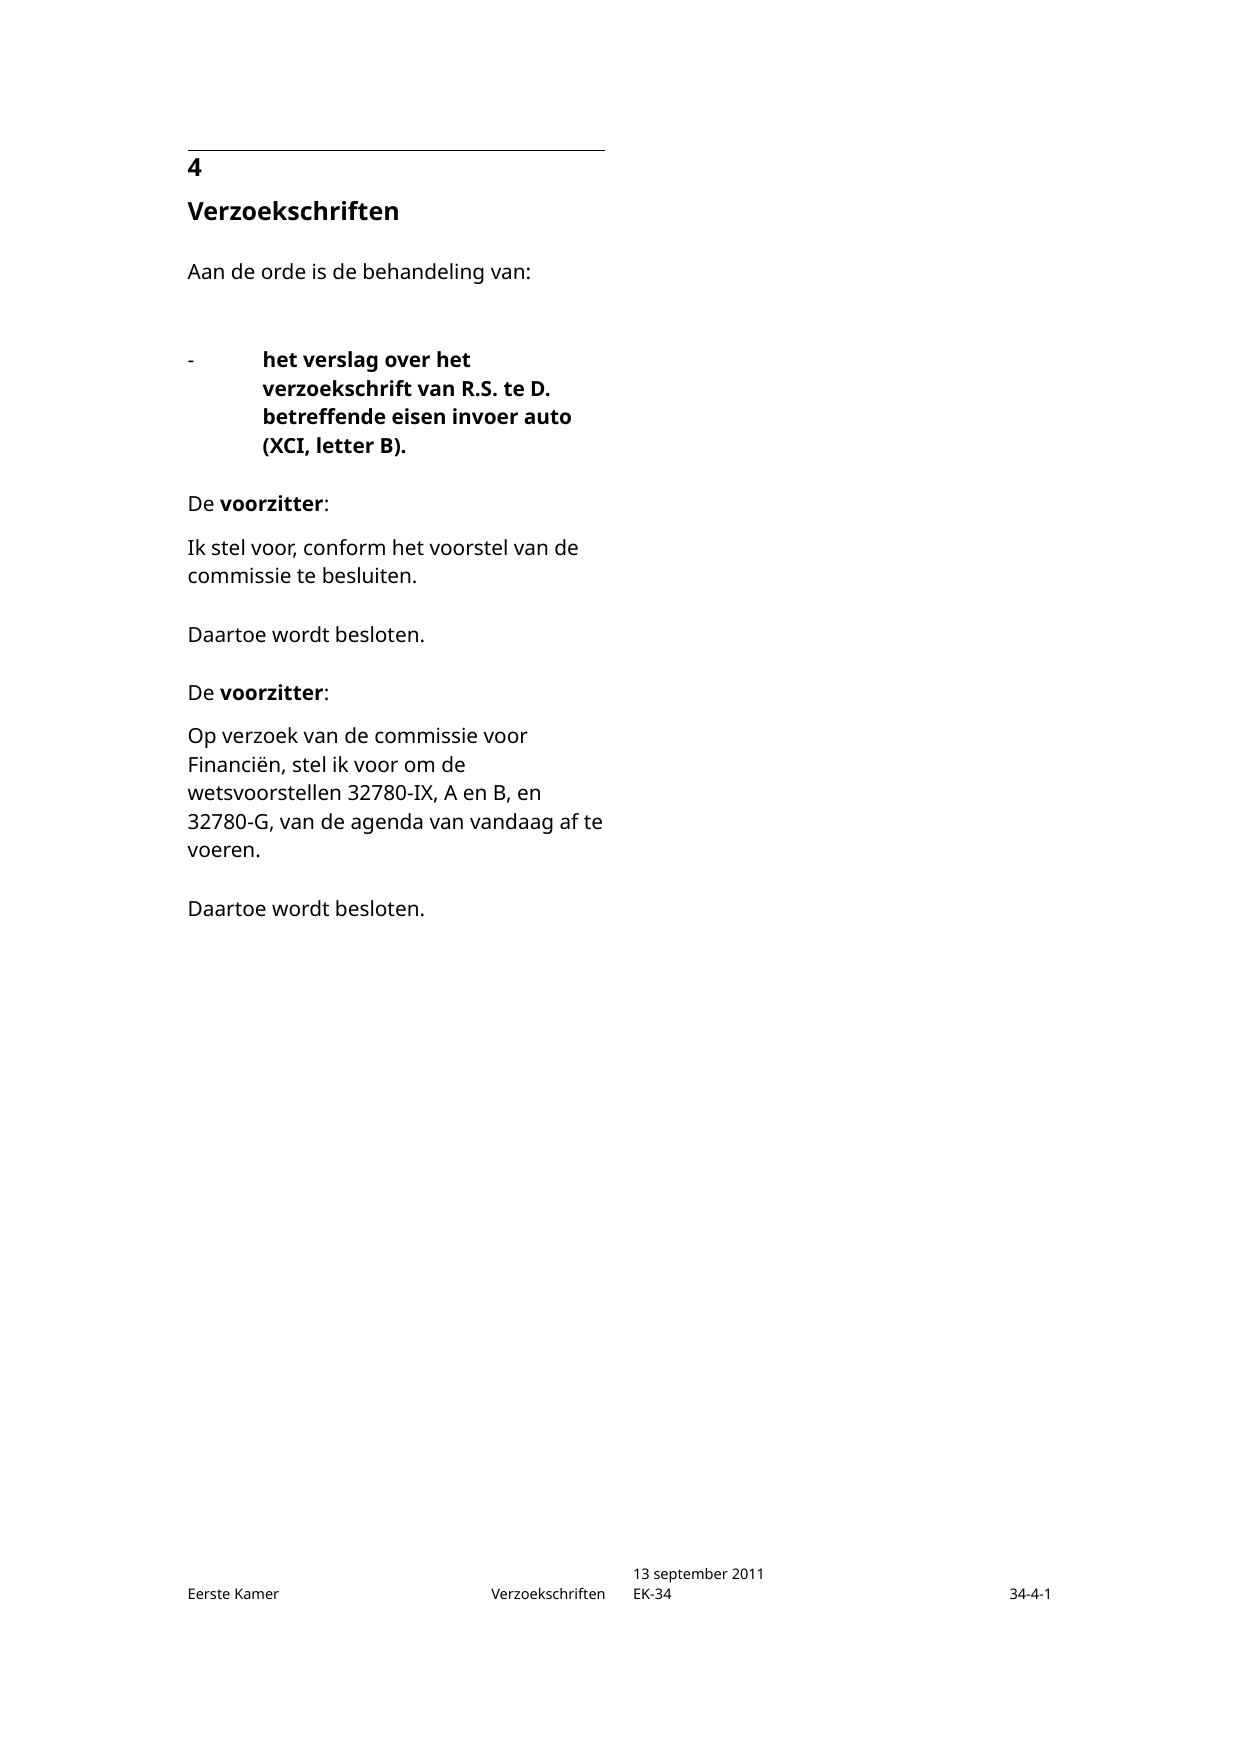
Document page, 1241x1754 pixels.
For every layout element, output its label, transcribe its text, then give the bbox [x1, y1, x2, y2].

text De voorzitter: [187, 489, 605, 518]
text Daartoe wordt besloten. [187, 894, 605, 922]
text 4 [187, 151, 605, 184]
text Op verzoek van de commissie voor Financiën, stel ik voor om de wetsvoorstellen 32780-IX, A en B, en 32780-G, van de agenda van vandaag af te voeren. [187, 722, 605, 864]
text Aan de orde is de behandeling van: [187, 257, 605, 286]
text Verzoekschriften [187, 193, 605, 227]
text De voorzitter: [187, 678, 605, 707]
list het verslag over het verzoekschrift van R.S. te D. betreffende eisen invoer auto (XCI, letter B). [187, 346, 605, 459]
text Daartoe wordt besloten. [187, 620, 605, 648]
text Ik stel voor, conform het voorstel van de commissie te besluiten. [187, 533, 605, 590]
